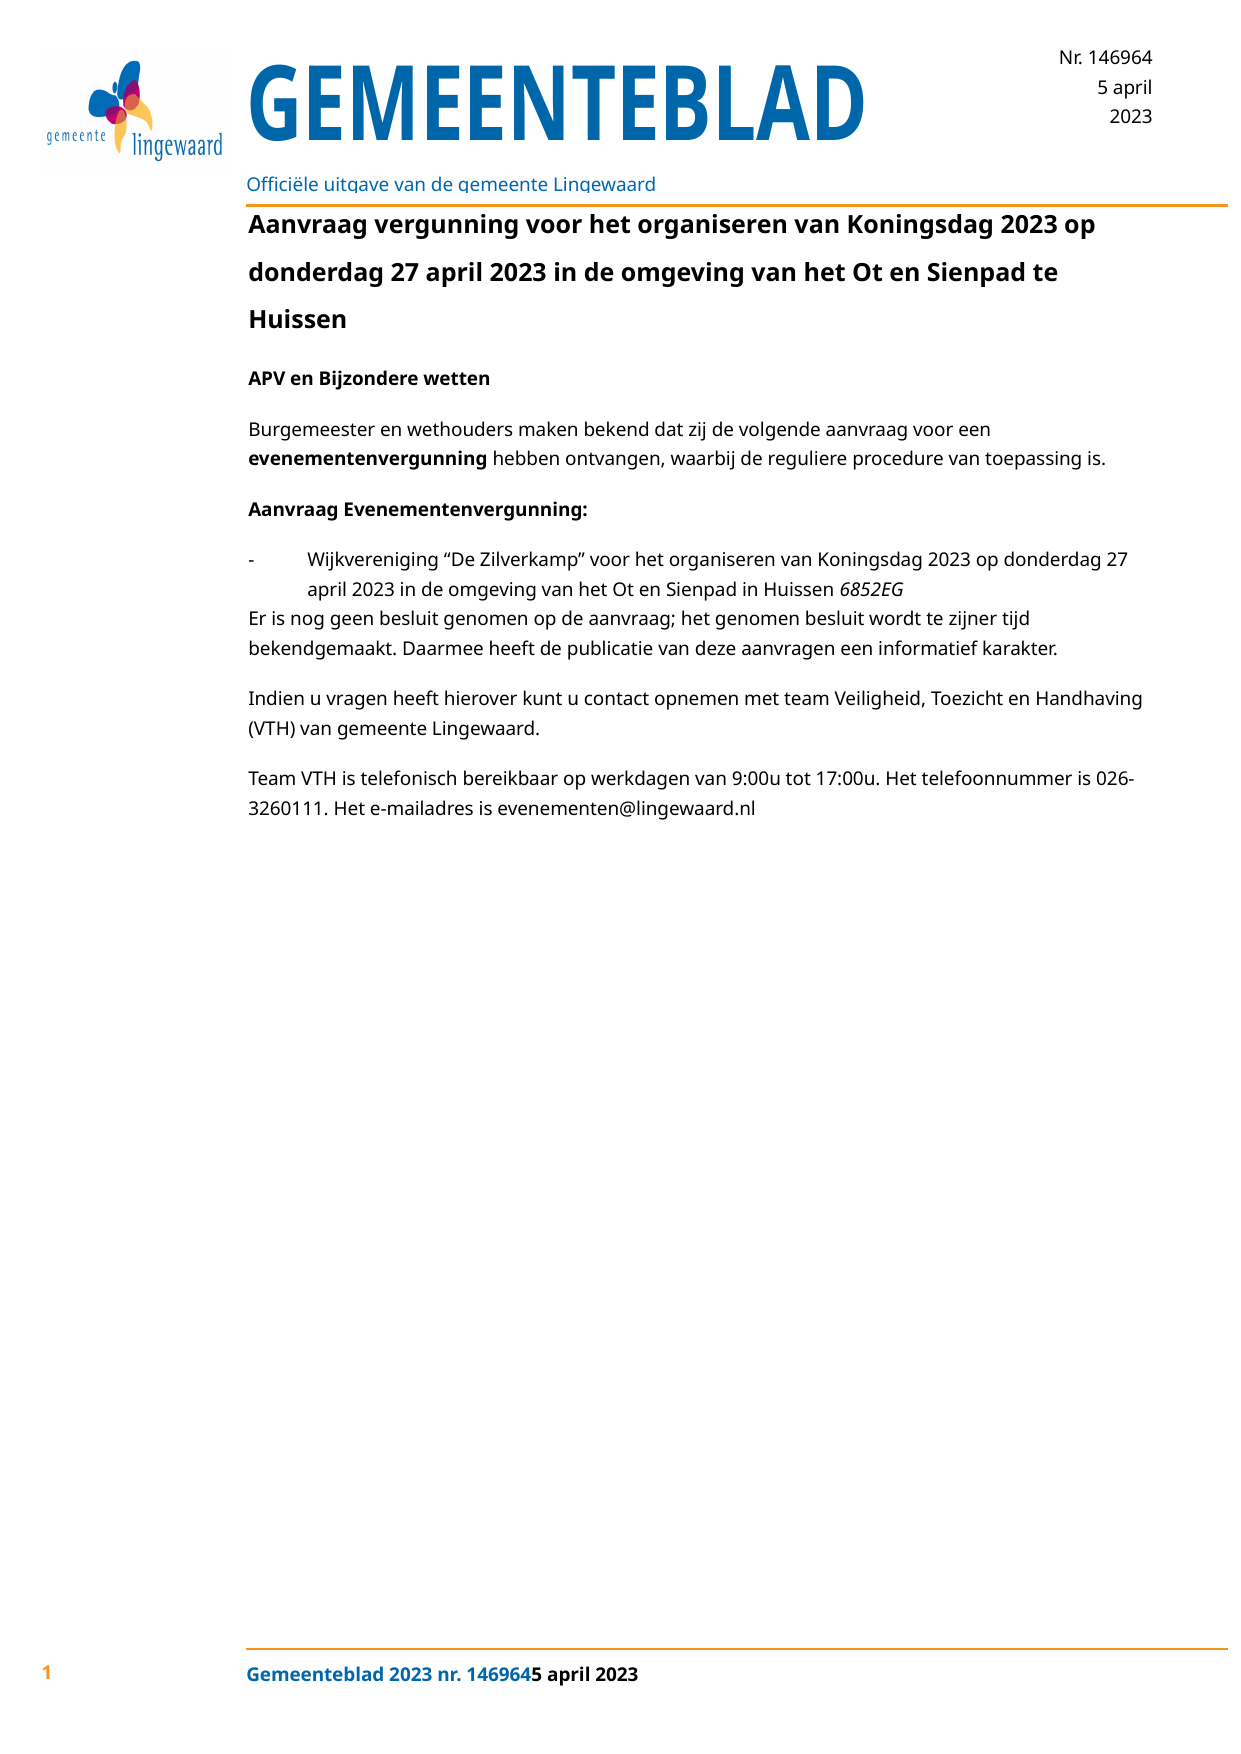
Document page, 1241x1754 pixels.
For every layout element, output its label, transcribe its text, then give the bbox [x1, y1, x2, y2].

list Wijkvereniging “De Zilverkamp” voor het organiseren van Koningsdag 2023 op donderdag 27 april 2023 in de omgeving van het Ot en Sienpad in Huissen 6852EG [248, 546, 1152, 602]
text APV en Bijzondere wetten [248, 366, 1152, 391]
text Er is nog geen besluit genomen op de aanvraag; het genomen besluit wordt te zijner tijd bekendgemaakt. Daarmee heeft de publicatie van deze aanvragen een informatief karakter. [248, 606, 1152, 661]
text Aanvraag Evenementenvergunning: [248, 496, 1152, 522]
text Burgemeester en wethouders maken bekend dat zij de volgende aanvraag voor een evenementenvergunning hebben ontvangen, waarbij de reguliere procedure van toepassing is. [248, 416, 1152, 471]
text Indien u vragen heeft hierover kunt u contact opnemen met team Veiligheid, Toezicht en Handhaving (VTH) van gemeente Lingewaard. [248, 686, 1152, 741]
text Team VTH is telefonisch bereikbaar op werkdagen van 9:00u tot 17:00u. Het telefoonnummer is 026-3260111. Het e-mailadres is evenementen@lingewaard.nl [248, 766, 1152, 821]
text Aanvraag vergunning voor het organiseren van Koningsdag 2023 op donderdag 27 april 2023 in de omgeving van het Ot en Sienpad te Huissen [248, 207, 1152, 336]
picture [41, 47, 231, 172]
